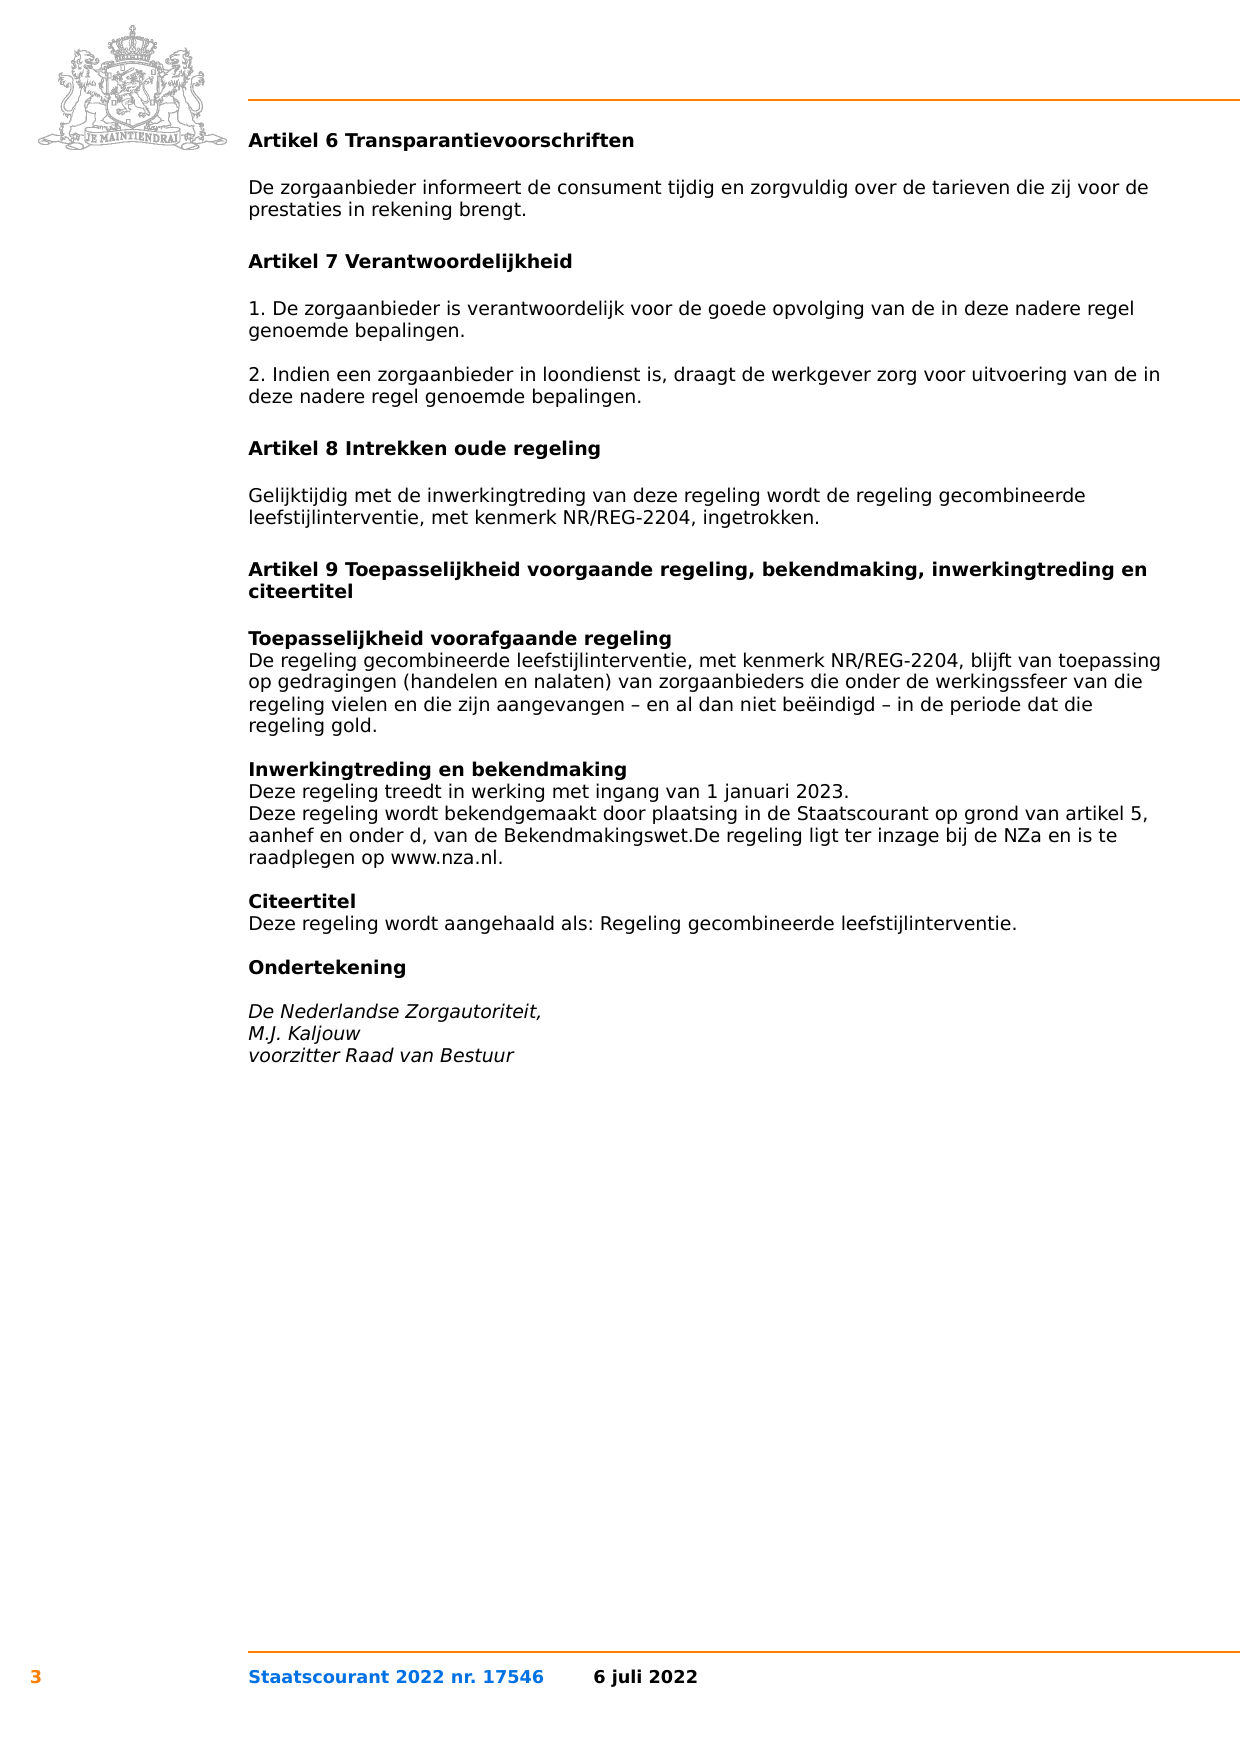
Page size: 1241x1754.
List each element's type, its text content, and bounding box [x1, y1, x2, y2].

subtitle Artikel 9 Toepasselijkheid voorgaande regeling, bekendmaking, inwerkingtreding en citeertitel [248, 558, 1163, 602]
text Deze regeling wordt aangehaald als: Regeling gecombineerde leefstijlinterventie. [248, 913, 1163, 935]
text Deze regeling treedt in werking met ingang van 1 januari 2023. [248, 781, 1163, 803]
subtitle Ondertekening [248, 957, 1163, 979]
text 1. De zorgaanbieder is verantwoordelijk voor de goede opvolging van de in deze nadere regel genoemde bepalingen. [248, 298, 1163, 342]
subtitle Toepasselijkheid voorafgaande regeling [248, 627, 1163, 649]
text Deze regeling wordt bekendgemaakt door plaatsing in de Staatscourant op grond van artikel 5, aanhef en onder d, van de Bekendmakingswet.De regeling ligt ter inzage bij de NZa en is te raadplegen op www.nza.nl. [248, 803, 1163, 869]
text Gelijktijdig met de inwerkingtreding van deze regeling wordt de regeling gecombineerde leefstijlinterventie, met kenmerk NR/REG-2204, ingetrokken. [248, 484, 1163, 528]
subtitle Citeertitel [248, 891, 1163, 913]
text De Nederlandse Zorgautoriteit, M.J. Kaljouw voorzitter Raad van Bestuur [248, 1001, 1163, 1067]
subtitle Artikel 6 Transparantievoorschriften [248, 130, 1163, 152]
subtitle Artikel 8 Intrekken oude regeling [248, 438, 1163, 459]
text De regeling gecombineerde leefstijlinterventie, met kenmerk NR/REG-2204, blijft van toepassing op gedragingen (handelen en nalaten) van zorgaanbieders die onder de werkingssfeer van die regeling vielen en die zijn aangevangen – en al dan niet beëindigd – in de periode dat die regeling gold. [248, 649, 1163, 737]
picture [38, 25, 227, 150]
text De zorgaanbieder informeert de consument tijdig en zorgvuldig over de tarieven die zij voor de prestaties in rekening brengt. [248, 177, 1163, 221]
text 2. Indien een zorgaanbieder in loondienst is, draagt de werkgever zorg voor uitvoering van de in deze nadere regel genoemde bepalingen. [248, 364, 1163, 408]
subtitle Inwerkingtreding en bekendmaking [248, 759, 1163, 781]
subtitle Artikel 7 Verantwoordelijkheid [248, 251, 1163, 273]
